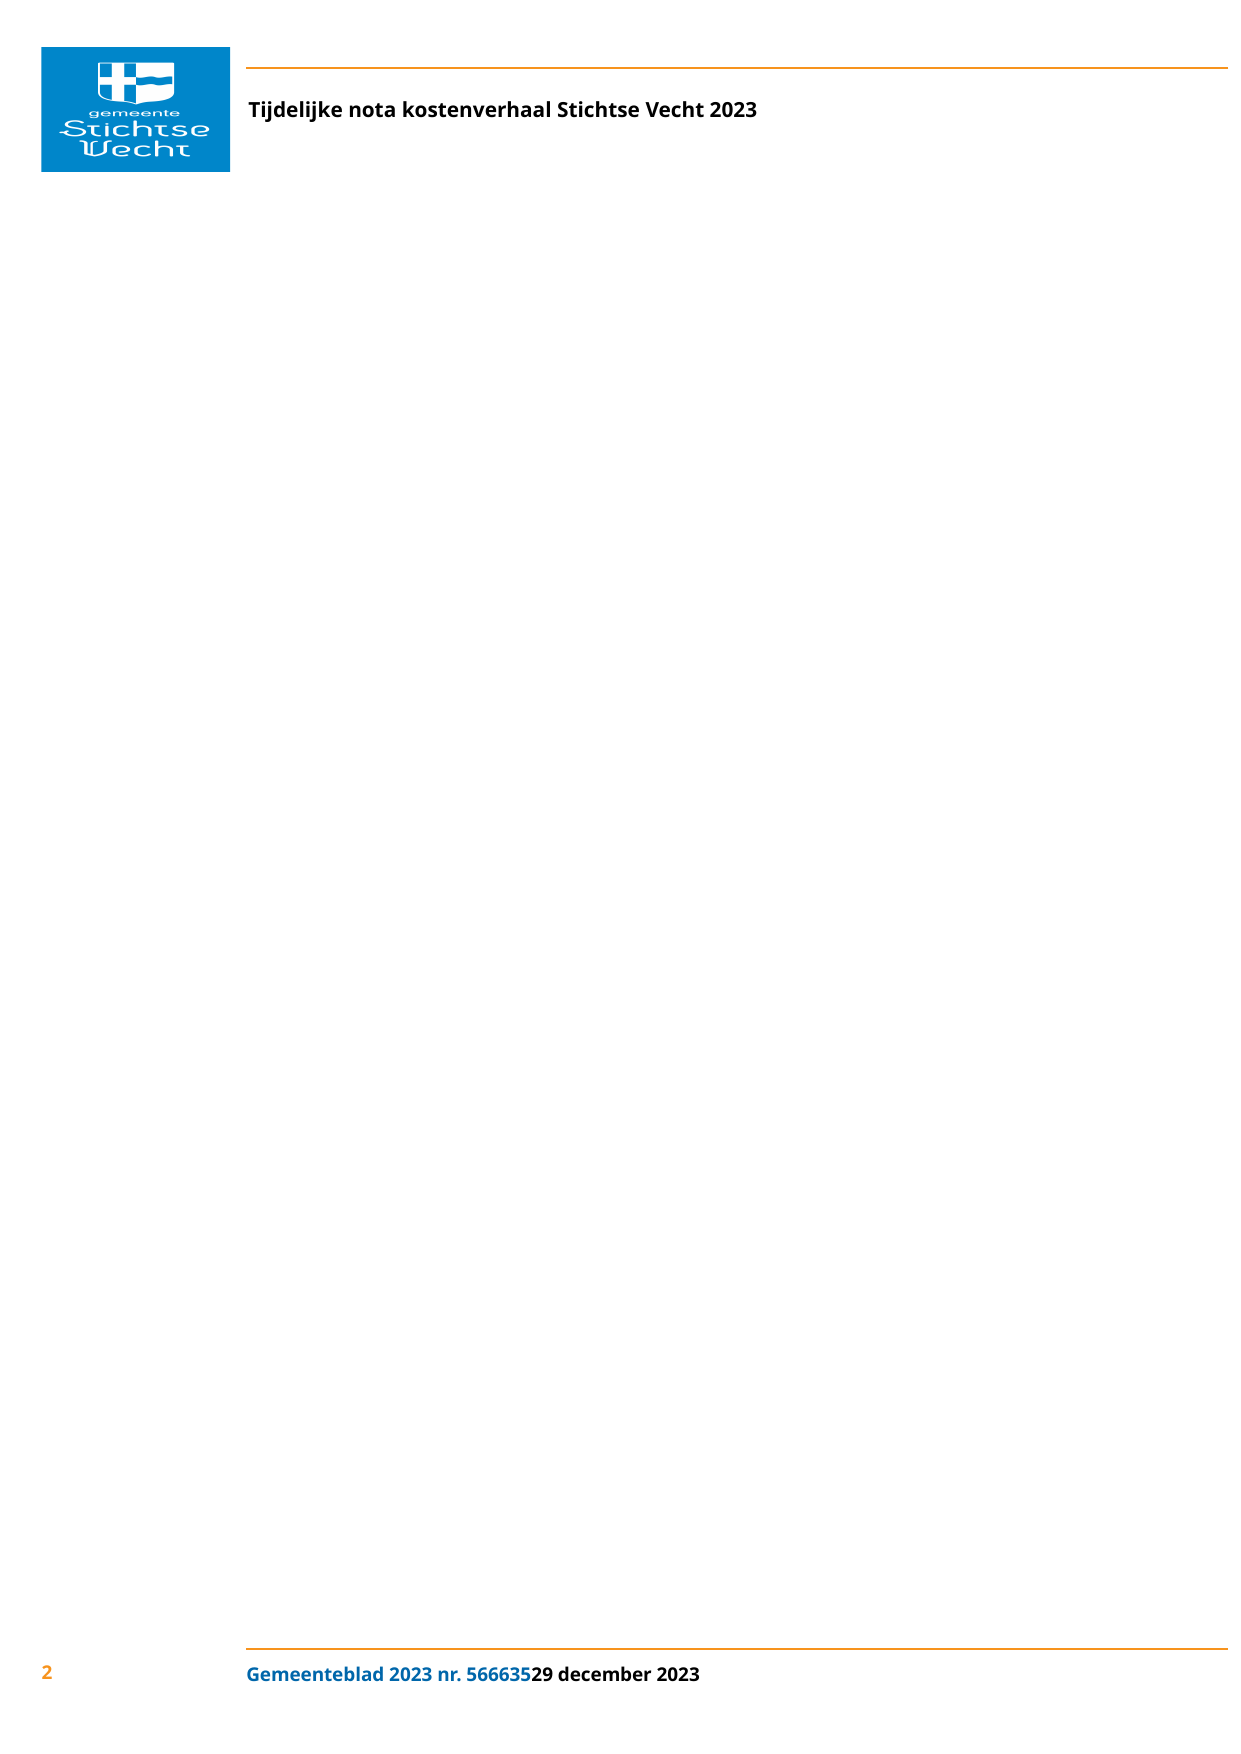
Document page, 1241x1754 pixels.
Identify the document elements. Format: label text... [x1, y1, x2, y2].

picture [99, 63, 135, 101]
text Tijdelijke nota kostenverhaal Stichtse Vecht 2023 [248, 95, 1152, 123]
picture [137, 63, 174, 103]
